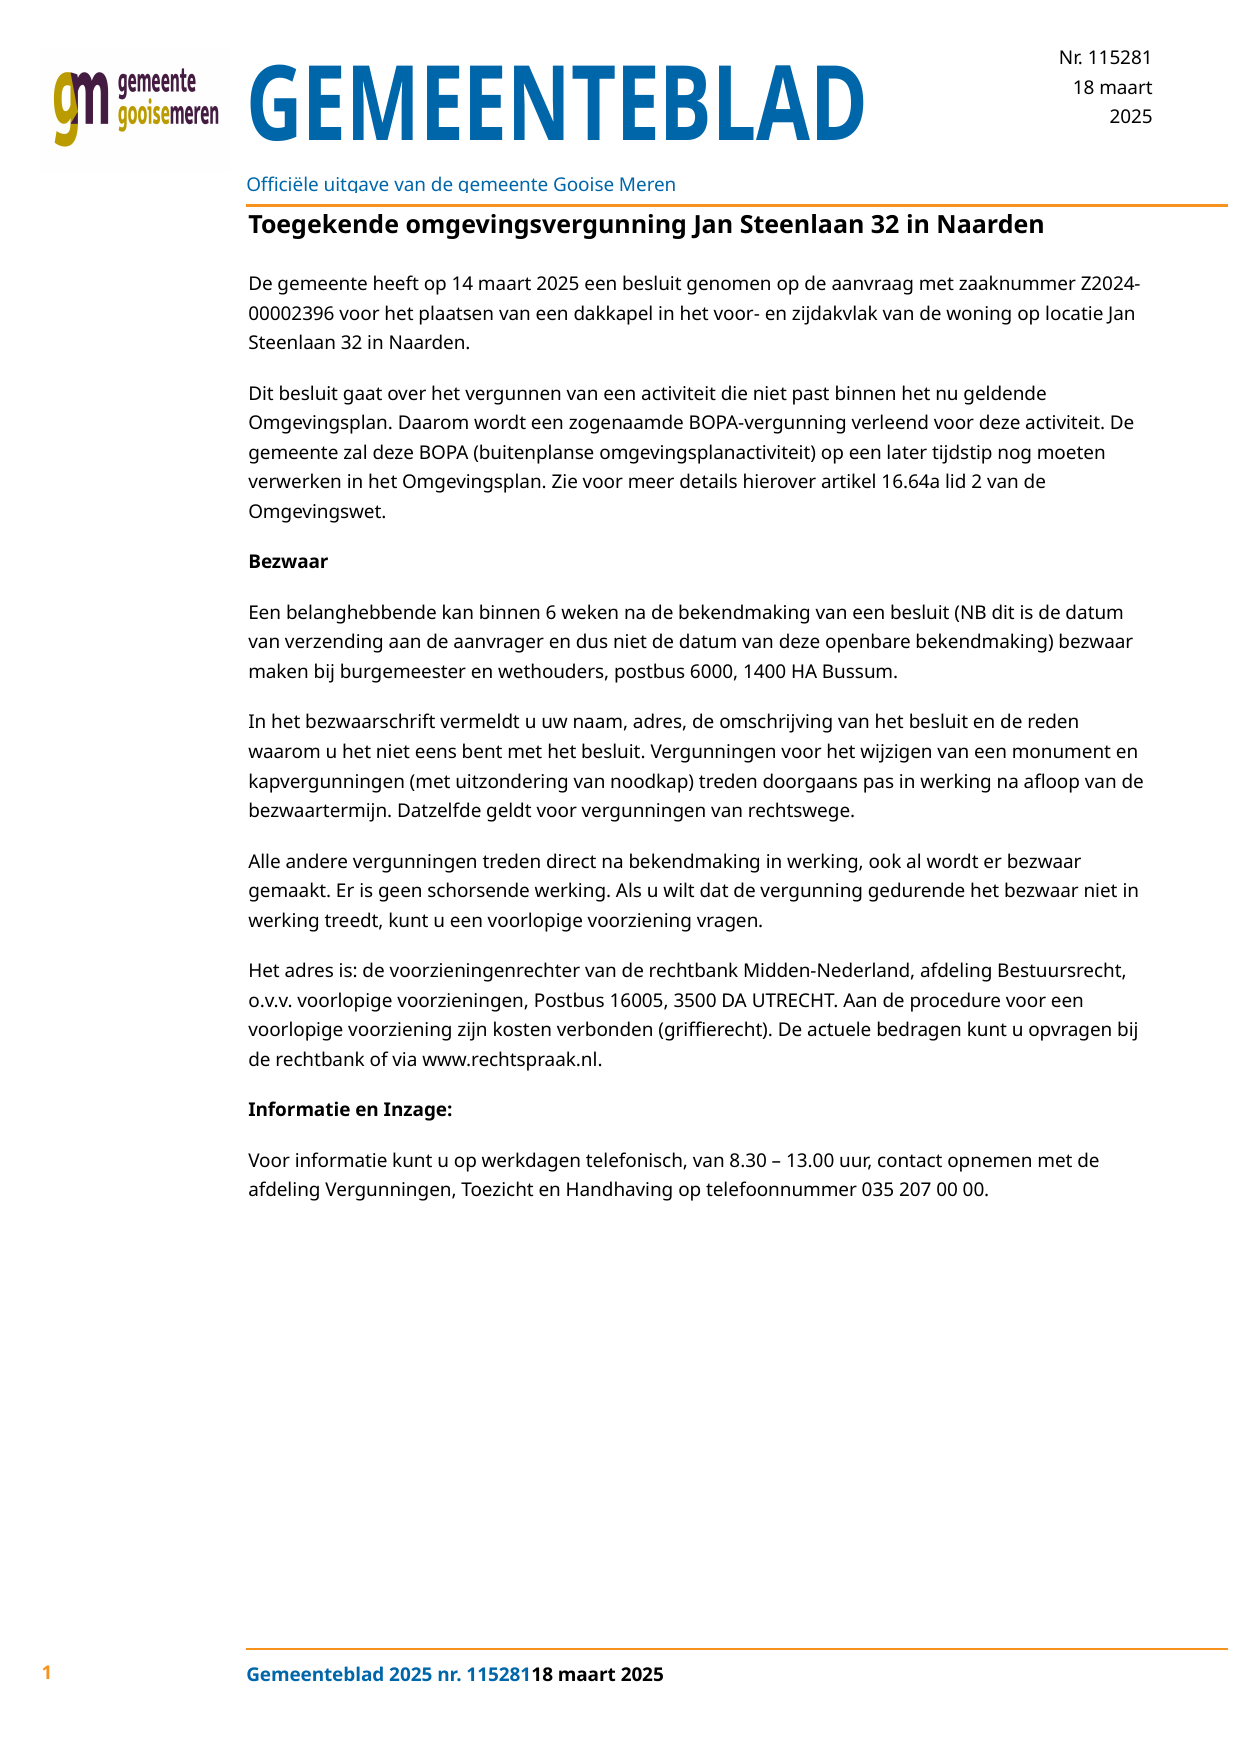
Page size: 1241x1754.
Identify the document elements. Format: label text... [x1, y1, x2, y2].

text Dit besluit gaat over het vergunnen van een activiteit die niet past binnen het nu geldende Omgevingsplan. Daarom wordt een zogenaamde BOPA-vergunning verleend voor deze activiteit. De gemeente zal deze BOPA (buitenplanse omgevingsplanactiviteit) op een later tijdstip nog moeten verwerken in het Omgevingsplan. Zie voor meer details hierover artikel 16.64a lid 2 van de Omgevingswet. [248, 380, 1152, 524]
text Voor informatie kunt u op werkdagen telefonisch, van 8.30 – 13.00 uur, contact opnemen met de afdeling Vergunningen, Toezicht en Handhaving op telefoonnummer 035 207 00 00. [248, 1147, 1152, 1202]
text De gemeente heeft op 14 maart 2025 een besluit genomen op de aanvraag met zaaknummer Z2024-00002396 voor het plaatsen van een dakkapel in het voor- en zijdakvlak van de woning op locatie Jan Steenlaan 32 in Naarden. [248, 270, 1152, 355]
text Alle andere vergunningen treden direct na bekendmaking in werking, ook al wordt er bezwaar gemaakt. Er is geen schorsende werking. Als u wilt dat de vergunning gedurende het bezwaar niet in werking treedt, kunt u een voorlopige voorziening vragen. [248, 848, 1152, 933]
text In het bezwaarschrift vermeldt u uw naam, adres, de omschrijving van het besluit en de reden waarom u het niet eens bent met het besluit. Vergunningen voor het wijzigen van een monument en kapvergunningen (met uitzondering van noodkap) treden doorgaans pas in werking na afloop van de bezwaartermijn. Datzelfde geldt voor vergunningen van rechtswege. [248, 709, 1152, 823]
text Bezwaar [248, 549, 1152, 574]
text Toegekende omgevingsvergunning Jan Steenlaan 32 in Naarden [248, 207, 1152, 241]
text Het adres is: de voorzieningenrechter van de rechtbank Midden-Nederland, afdeling Bestuursrecht, o.v.v. voorlopige voorzieningen, Postbus 16005, 3500 DA UTRECHT. Aan de procedure voor een voorlopige voorziening zijn kosten verbonden (griffierecht). De actuele bedragen kunt u opvragen bij de rechtbank of via www.rechtspraak.nl. [248, 957, 1152, 1072]
text Een belanghebbende kan binnen 6 weken na de bekendmaking van een besluit (NB dit is de datum van verzending aan de aanvrager en dus niet de datum van deze openbare bekendmaking) bezwaar maken bij burgemeester en wethouders, postbus 6000, 1400 HA Bussum. [248, 599, 1152, 684]
picture [41, 47, 231, 172]
text Informatie en Inzage: [248, 1097, 1152, 1122]
